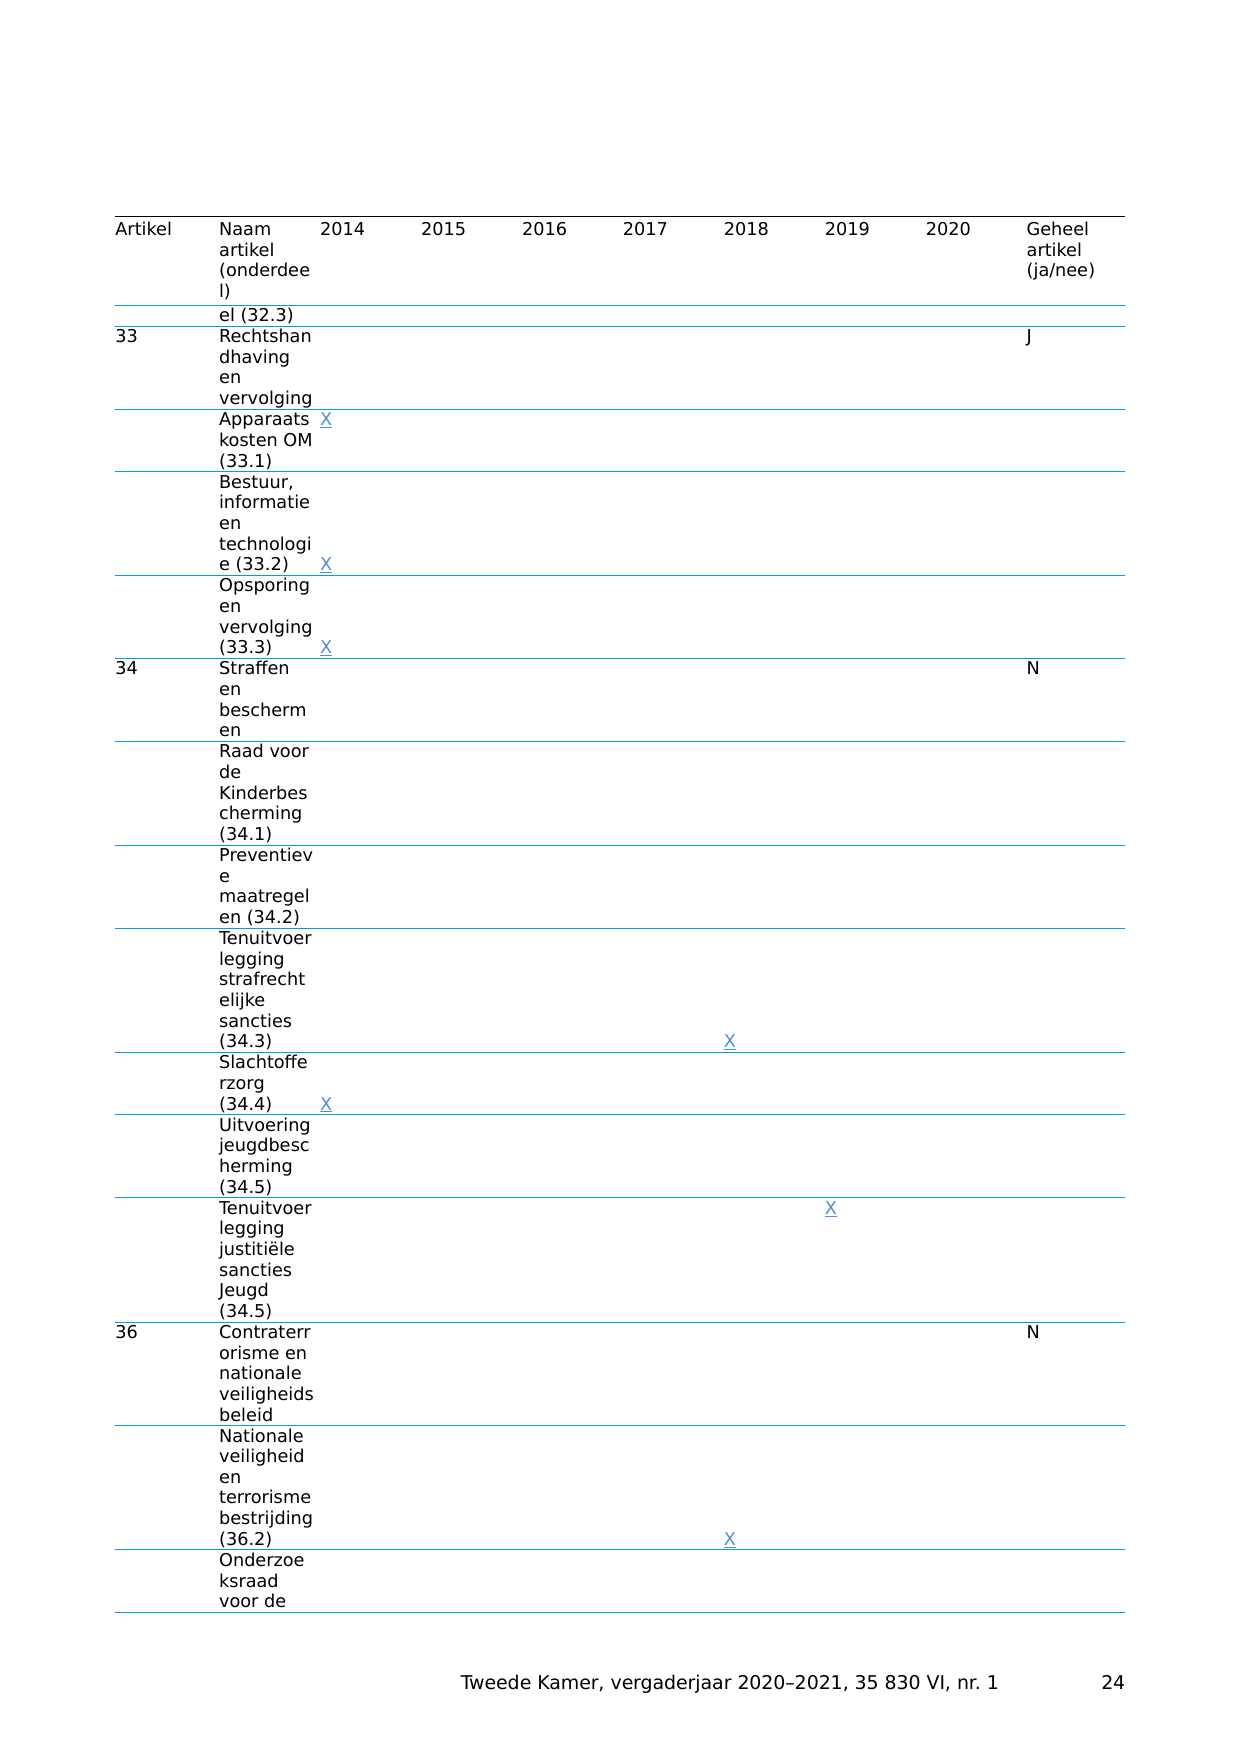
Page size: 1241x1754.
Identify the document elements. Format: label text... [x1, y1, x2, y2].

table_cell [519, 1198, 620, 1321]
table_cell X [822, 1198, 923, 1321]
table_cell [620, 327, 721, 409]
table_cell 36 [115, 1323, 216, 1425]
table_cell [1024, 1550, 1125, 1612]
table_cell [418, 327, 519, 409]
table_cell [519, 1426, 620, 1549]
table_cell [115, 1550, 216, 1612]
table_cell [721, 410, 822, 471]
table_cell [721, 742, 822, 844]
table_cell Slachtofferzorg (34.4) [216, 1053, 317, 1114]
table_cell 2019 [822, 217, 923, 304]
table_cell [115, 472, 216, 575]
table_cell [519, 1323, 620, 1425]
table_cell [923, 472, 1023, 575]
table_cell [721, 576, 822, 658]
table_cell [418, 472, 519, 575]
table_cell [923, 1198, 1023, 1321]
table_cell [1024, 1053, 1125, 1114]
table_cell N [1024, 1323, 1125, 1425]
table_cell [519, 576, 620, 658]
table_cell [418, 1426, 519, 1549]
table_cell [822, 929, 923, 1052]
table_cell [418, 1550, 519, 1612]
table_cell [317, 742, 418, 844]
table_cell [115, 846, 216, 927]
table_cell [822, 1323, 923, 1425]
table_cell [519, 742, 620, 844]
table_cell [620, 1426, 721, 1549]
table_cell [721, 1115, 822, 1197]
table_cell [418, 659, 519, 741]
table_cell [418, 1115, 519, 1197]
table_cell [923, 306, 1023, 326]
table_cell [1024, 1426, 1125, 1549]
table_cell [721, 846, 822, 927]
table_cell [1024, 410, 1125, 471]
table_cell [620, 1323, 721, 1425]
table_cell 2016 [519, 217, 620, 304]
table_cell [418, 846, 519, 927]
table_cell [822, 327, 923, 409]
table_cell [1024, 1115, 1125, 1197]
table_cell X [317, 410, 418, 471]
table_cell [620, 410, 721, 471]
table_cell [317, 929, 418, 1052]
table_cell 33 [115, 327, 216, 409]
table_cell N [1024, 659, 1125, 741]
table_cell [923, 929, 1023, 1052]
table_cell [923, 846, 1023, 927]
table_cell [519, 929, 620, 1052]
table_cell Geheel artikel (ja/nee) [1024, 217, 1125, 304]
table_cell [721, 1053, 822, 1114]
table_cell [317, 1426, 418, 1549]
table_cell [1024, 1198, 1125, 1321]
table_cell Raad voor de Kinderbescherming (34.1) [216, 742, 317, 844]
table_cell [115, 1198, 216, 1321]
table_cell [115, 576, 216, 658]
table_cell [115, 1426, 216, 1549]
table_cell Tenuitvoerlegging strafrechtelijke sancties (34.3) [216, 929, 317, 1052]
table_cell [620, 576, 721, 658]
table_cell [822, 1550, 923, 1612]
table_cell [418, 1198, 519, 1321]
table_cell [115, 306, 216, 326]
table_cell [519, 659, 620, 741]
table_cell J [1024, 327, 1125, 409]
table_cell [822, 1115, 923, 1197]
table_cell Preventieve maatregelen (34.2) [216, 846, 317, 927]
table_cell [923, 1426, 1023, 1549]
table_cell [418, 306, 519, 326]
table_cell X [317, 1053, 418, 1114]
table_cell [822, 306, 923, 326]
table_cell [822, 410, 923, 471]
table_cell 2015 [418, 217, 519, 304]
table_cell [317, 1550, 418, 1612]
table_cell X [317, 472, 418, 575]
table_cell [923, 1323, 1023, 1425]
table_cell [721, 472, 822, 575]
table_cell [115, 742, 216, 844]
table_cell [317, 1323, 418, 1425]
table_cell Contraterrorisme en nationale veiligheidsbeleid [216, 1323, 317, 1425]
table_header Tabel 2 Overzicht gerealiseerde beleidsdoorlichtingen [115, 191, 1125, 216]
table_cell Naam artikel (onderdeel) [216, 217, 317, 304]
table_cell [519, 327, 620, 409]
table_cell [418, 576, 519, 658]
table_cell [317, 1198, 418, 1321]
table_cell [923, 327, 1023, 409]
table_cell [519, 1115, 620, 1197]
table_cell [1024, 929, 1125, 1052]
table_cell Rechtshandhaving en vervolging [216, 327, 317, 409]
table_cell [721, 306, 822, 326]
table_cell [923, 410, 1023, 471]
table_cell [1024, 846, 1125, 927]
table_cell [620, 306, 721, 326]
table_cell Artikel [115, 217, 216, 304]
table_cell [620, 1115, 721, 1197]
table_cell Straffen en beschermen [216, 659, 317, 741]
table_cell [620, 1550, 721, 1612]
table_cell Nationale veiligheid en terrorismebestrijding (36.2) [216, 1426, 317, 1549]
table_cell [519, 1550, 620, 1612]
table_cell [923, 659, 1023, 741]
table_cell [822, 576, 923, 658]
table_cell [519, 306, 620, 326]
table_cell [721, 1323, 822, 1425]
table_cell [620, 929, 721, 1052]
table_cell [822, 659, 923, 741]
table_cell [923, 576, 1023, 658]
table_cell [923, 742, 1023, 844]
table_cell Uitvoering jeugdbescherming (34.5) [216, 1115, 317, 1197]
table_cell [115, 1053, 216, 1114]
table_cell [317, 659, 418, 741]
table_cell 2014 [317, 217, 418, 304]
table_cell Opsporing en vervolging (33.3) [216, 576, 317, 658]
table_cell 34 [115, 659, 216, 741]
table_cell X [721, 929, 822, 1052]
table_cell Bestuur, informatie en technologie (33.2) [216, 472, 317, 575]
table_cell [721, 659, 822, 741]
table_cell Apparaatskosten OM (33.1) [216, 410, 317, 471]
table_cell [115, 929, 216, 1052]
table_cell X [317, 576, 418, 658]
table_cell [620, 846, 721, 927]
table_cell el (32.3) [216, 306, 317, 326]
table_cell Tenuitvoerlegging justitiële sancties Jeugd (34.5) [216, 1198, 317, 1321]
table_cell [620, 1198, 721, 1321]
table_cell [418, 929, 519, 1052]
table_cell [620, 1053, 721, 1114]
table_cell [822, 742, 923, 844]
table_cell [721, 1550, 822, 1612]
table_cell [519, 410, 620, 471]
table_cell [822, 846, 923, 927]
table_cell [923, 1550, 1023, 1612]
table_cell [822, 472, 923, 575]
table_cell [519, 846, 620, 927]
table_cell [317, 846, 418, 927]
table_cell [115, 410, 216, 471]
table_cell [620, 742, 721, 844]
table_cell [418, 1053, 519, 1114]
table_cell [822, 1426, 923, 1549]
table_cell [519, 472, 620, 575]
table_cell [620, 472, 721, 575]
table_cell [418, 1323, 519, 1425]
table_cell [1024, 306, 1125, 326]
table_cell [317, 306, 418, 326]
table_cell 2020 [923, 217, 1023, 304]
table_cell [721, 1198, 822, 1321]
table_cell [1024, 576, 1125, 658]
table_cell [822, 1053, 923, 1114]
table_cell [519, 1053, 620, 1114]
table_cell X [721, 1426, 822, 1549]
table_cell [620, 659, 721, 741]
table_cell [1024, 742, 1125, 844]
table_cell 2017 [620, 217, 721, 304]
table_cell [923, 1115, 1023, 1197]
table_cell [418, 742, 519, 844]
table_cell [721, 327, 822, 409]
table_cell [923, 1053, 1023, 1114]
table_cell [317, 1115, 418, 1197]
table_cell 2018 [721, 217, 822, 304]
table_cell Onderzoeksraad voor de [216, 1550, 317, 1612]
table_cell [418, 410, 519, 471]
table_cell [317, 327, 418, 409]
table_cell [115, 1115, 216, 1197]
table_cell [1024, 472, 1125, 575]
